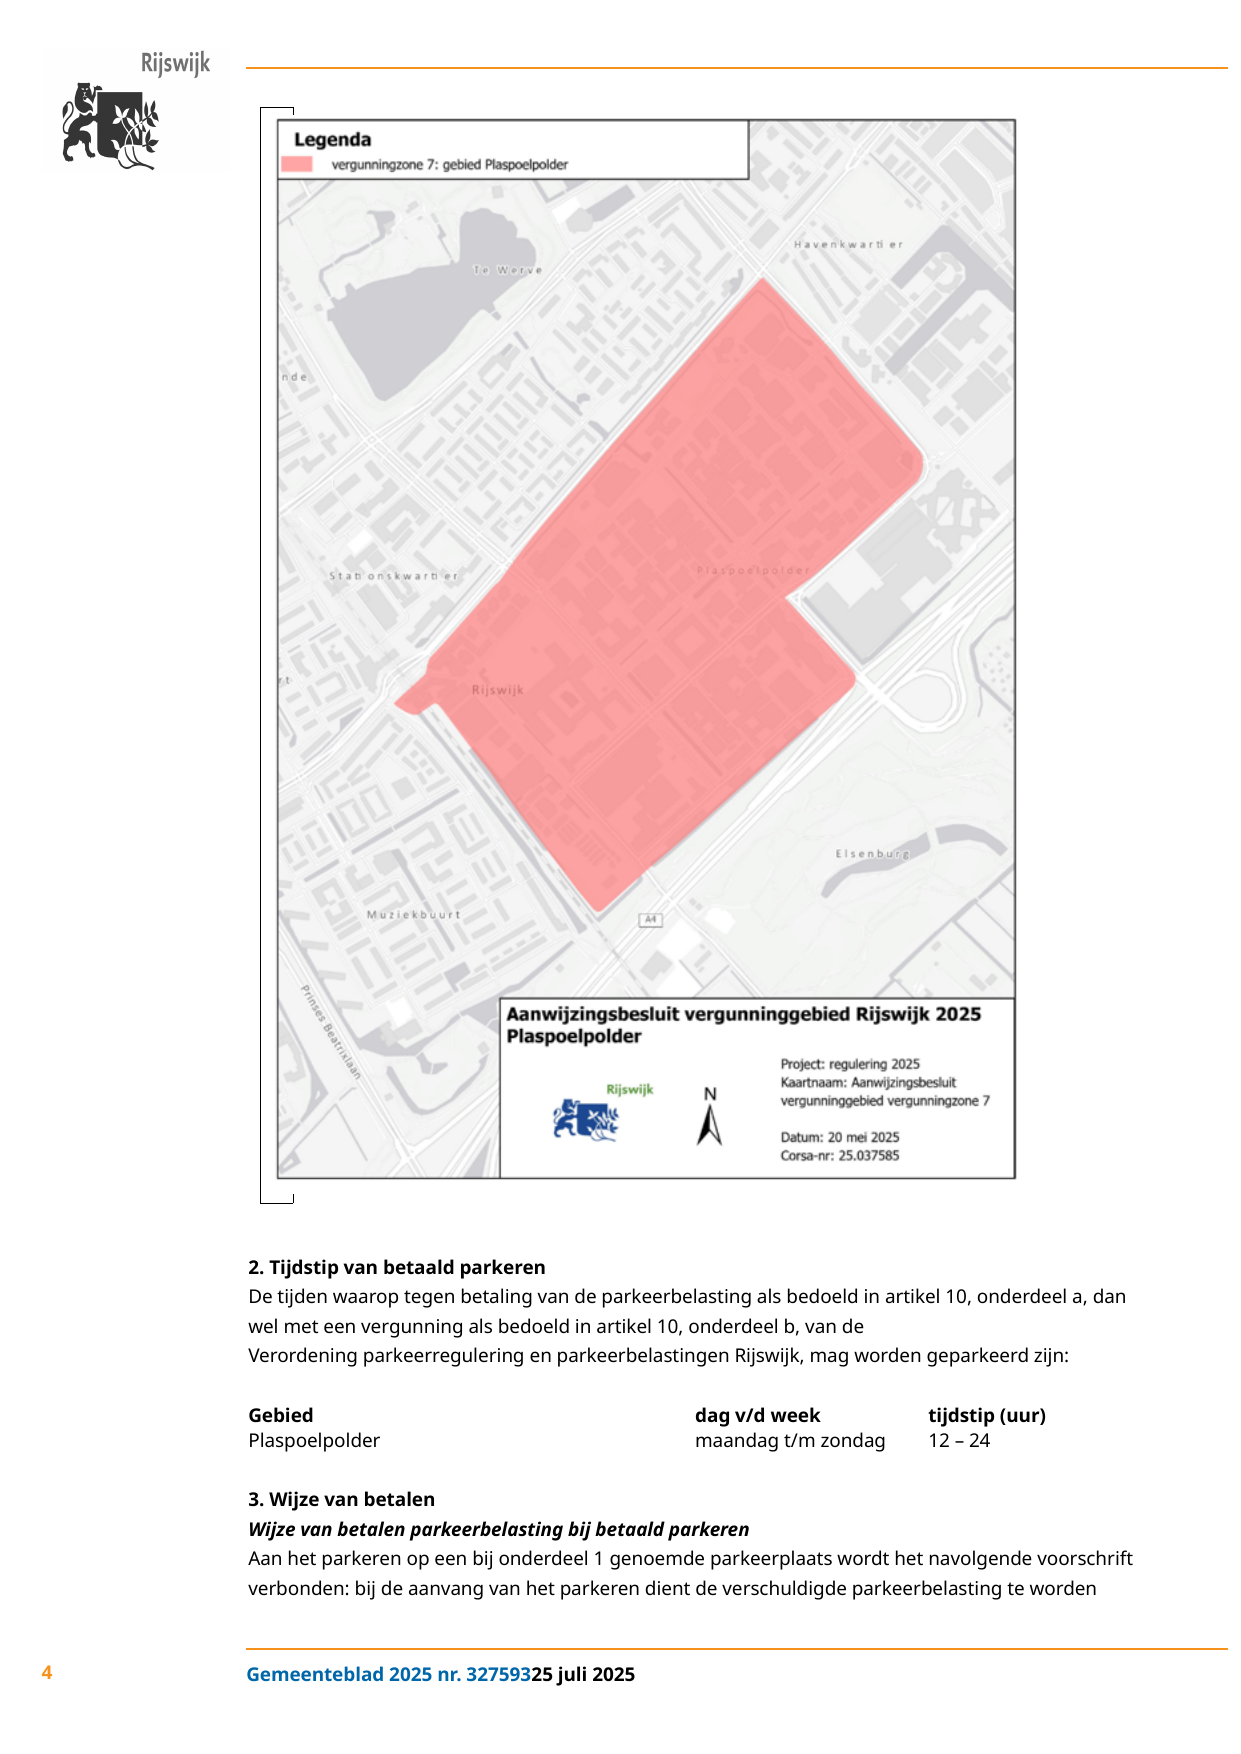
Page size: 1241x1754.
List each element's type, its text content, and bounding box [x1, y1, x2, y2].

text De tijden waarop tegen betaling van de parkeerbelasting als bedoeld in artikel 10, onderdeel a, dan wel met een vergunning als bedoeld in artikel 10, onderdeel b, van de [248, 1283, 1152, 1339]
picture [41, 47, 231, 172]
table_header tijdstip (uur) [928, 1402, 1152, 1428]
table_cell maandag t/m zondag [695, 1428, 928, 1453]
text 3. Wijze van betalen [248, 1486, 1152, 1512]
text Wijze van betalen parkeerbelasting bij betaald parkeren [248, 1516, 1152, 1541]
table_header dag v/d week [695, 1402, 928, 1428]
table_cell Plaspoelpolder [248, 1428, 695, 1453]
table_cell 12 – 24 [928, 1428, 1152, 1453]
text 2. Tijdstip van betaald parkeren [248, 1254, 1152, 1279]
table_header Gebied [248, 1402, 695, 1428]
text Aan het parkeren op een bij onderdeel 1 genoemde parkeerplaats wordt het navolgende voorschrift verbonden: bij de aanvang van het parkeren dient de verschuldigde parkeerbelasting te worden [248, 1545, 1152, 1601]
text Verordening parkeerregulering en parkeerbelastingen Rijswijk, mag worden geparkeerd zijn: [248, 1343, 1152, 1368]
picture [268, 115, 1031, 1194]
